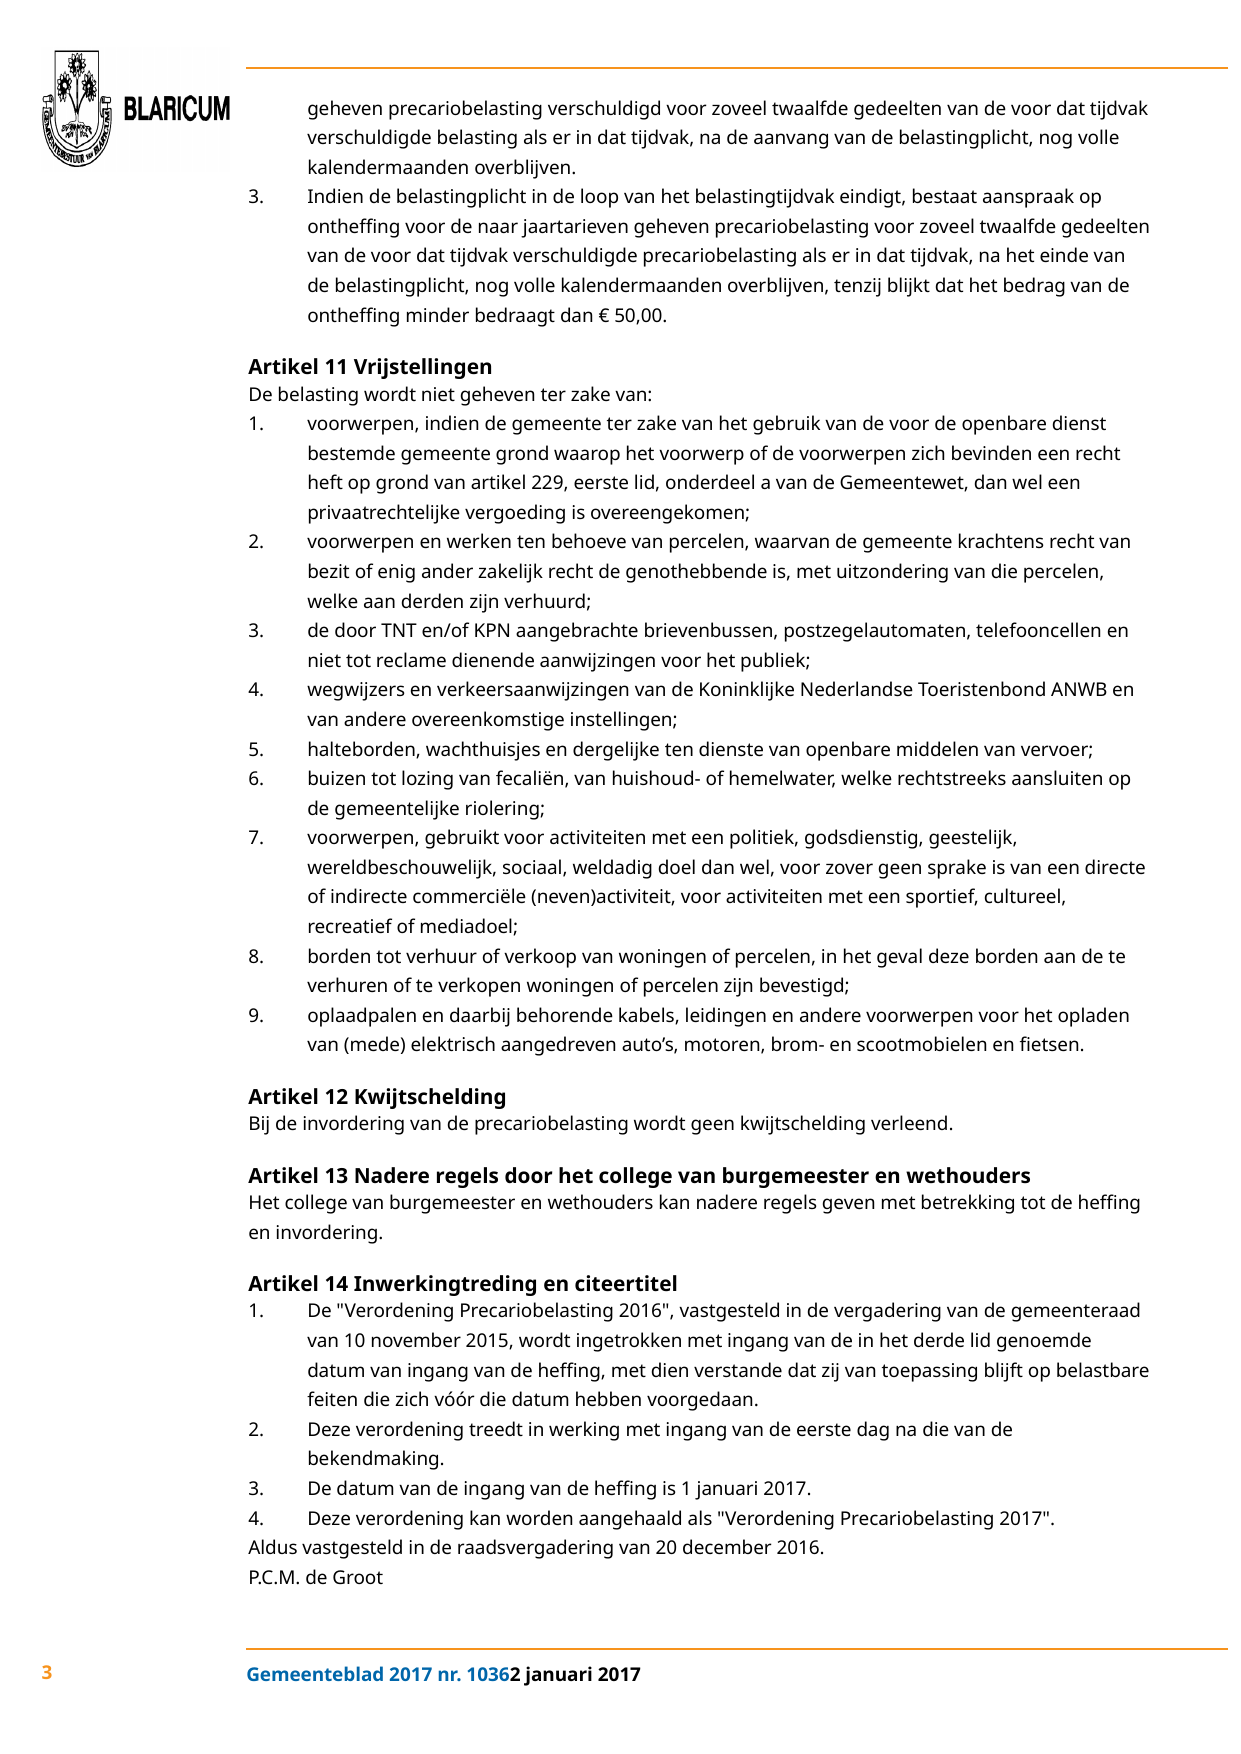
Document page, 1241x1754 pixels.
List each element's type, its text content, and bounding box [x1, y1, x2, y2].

list oplaadpalen en daarbij behorende kabels, leidingen en andere voorwerpen voor het opladen van (mede) elektrisch aangedreven auto’s, motoren, brom- en scootmobielen en fietsen. [248, 1002, 1152, 1057]
text Artikel 11 Vrijstellingen [248, 352, 1152, 381]
text Aldus vastgesteld in de raadsvergadering van 20 december 2016. [248, 1534, 1152, 1560]
list voorwerpen, indien de gemeente ter zake van het gebruik van de voor de openbare dienst bestemde gemeente grond waarop het voorwerp of de voorwerpen zich bevinden een recht heft op grond van artikel 229, eerste lid, onderdeel a van de Gemeentewet, dan wel een privaatrechtelijke vergoeding is overeengekomen; [248, 410, 1152, 525]
list Deze verordening treedt in werking met ingang van de eerste dag na die van de bekendmaking. [248, 1416, 1152, 1471]
text Bij de invordering van de precariobelasting wordt geen kwijtschelding verleend. [248, 1110, 1152, 1136]
list wegwijzers en verkeersaanwijzingen van de Koninklijke Nederlandse Toeristenbond ANWB en van andere overeenkomstige instellingen; [248, 677, 1152, 732]
list buizen tot lozing van fecaliën, van huishoud- of hemelwater, welke rechtstreeks aansluiten op de gemeentelijke riolering; [248, 765, 1152, 821]
list geheven precariobelasting verschuldigd voor zoveel twaalfde gedeelten van de voor dat tijdvak verschuldigde belasting als er in dat tijdvak, na de aanvang van de belastingplicht, nog volle kalendermaanden overblijven. [248, 95, 1152, 180]
list De datum van de ingang van de heffing is 1 januari 2017. [248, 1475, 1152, 1501]
text De belasting wordt niet geheven ter zake van: [248, 381, 1152, 406]
list halteborden, wachthuisjes en dergelijke ten dienste van openbare middelen van vervoer; [248, 736, 1152, 761]
text Artikel 12 Kwijtschelding [248, 1082, 1152, 1110]
list borden tot verhuur of verkoop van woningen of percelen, in het geval deze borden aan de te verhuren of te verkopen woningen of percelen zijn bevestigd; [248, 943, 1152, 998]
text Artikel 14 Inwerkingtreding en citeertitel [248, 1269, 1152, 1298]
text Artikel 13 Nadere regels door het college van burgemeester en wethouders [248, 1161, 1152, 1189]
list Indien de belastingplicht in de loop van het belastingtijdvak eindigt, bestaat aanspraak op ontheffing voor de naar jaartarieven geheven precariobelasting voor zoveel twaalfde gedeelten van de voor dat tijdvak verschuldigde precariobelasting als er in dat tijdvak, na het einde van de belastingplicht, nog volle kalendermaanden overblijven, tenzij blijkt dat het bedrag van de ontheffing minder bedraagt dan € 50,00. [248, 183, 1152, 328]
list voorwerpen, gebruikt voor activiteiten met een politiek, godsdienstig, geestelijk, wereldbeschouwelijk, sociaal, weldadig doel dan wel, voor zover geen sprake is van een directe of indirecte commerciële (neven)activiteit, voor activiteiten met een sportief, cultureel, recreatief of mediadoel; [248, 824, 1152, 939]
list voorwerpen en werken ten behoeve van percelen, waarvan de gemeente krachtens recht van bezit of enig ander zakelijk recht de genothebbende is, met uitzondering van die percelen, welke aan derden zijn verhuurd; [248, 529, 1152, 613]
list Deze verordening kan worden aangehaald als "Verordening Precariobelasting 2017". [248, 1505, 1152, 1531]
picture [41, 47, 231, 172]
text P.C.M. de Groot [248, 1564, 1152, 1590]
text Het college van burgemeester en wethouders kan nadere regels geven met betrekking tot de heffing en invordering. [248, 1189, 1152, 1244]
list de door TNT en/of KPN aangebrachte brievenbussen, postzegelautomaten, telefooncellen en niet tot reclame dienende aanwijzingen voor het publiek; [248, 617, 1152, 673]
list De "Verordening Precariobelasting 2016", vastgesteld in de vergadering van de gemeenteraad van 10 november 2015, wordt ingetrokken met ingang van de in het derde lid genoemde datum van ingang van de heffing, met dien verstande dat zij van toepassing blijft op belastbare feiten die zich vóór die datum hebben voorgedaan. [248, 1298, 1152, 1412]
